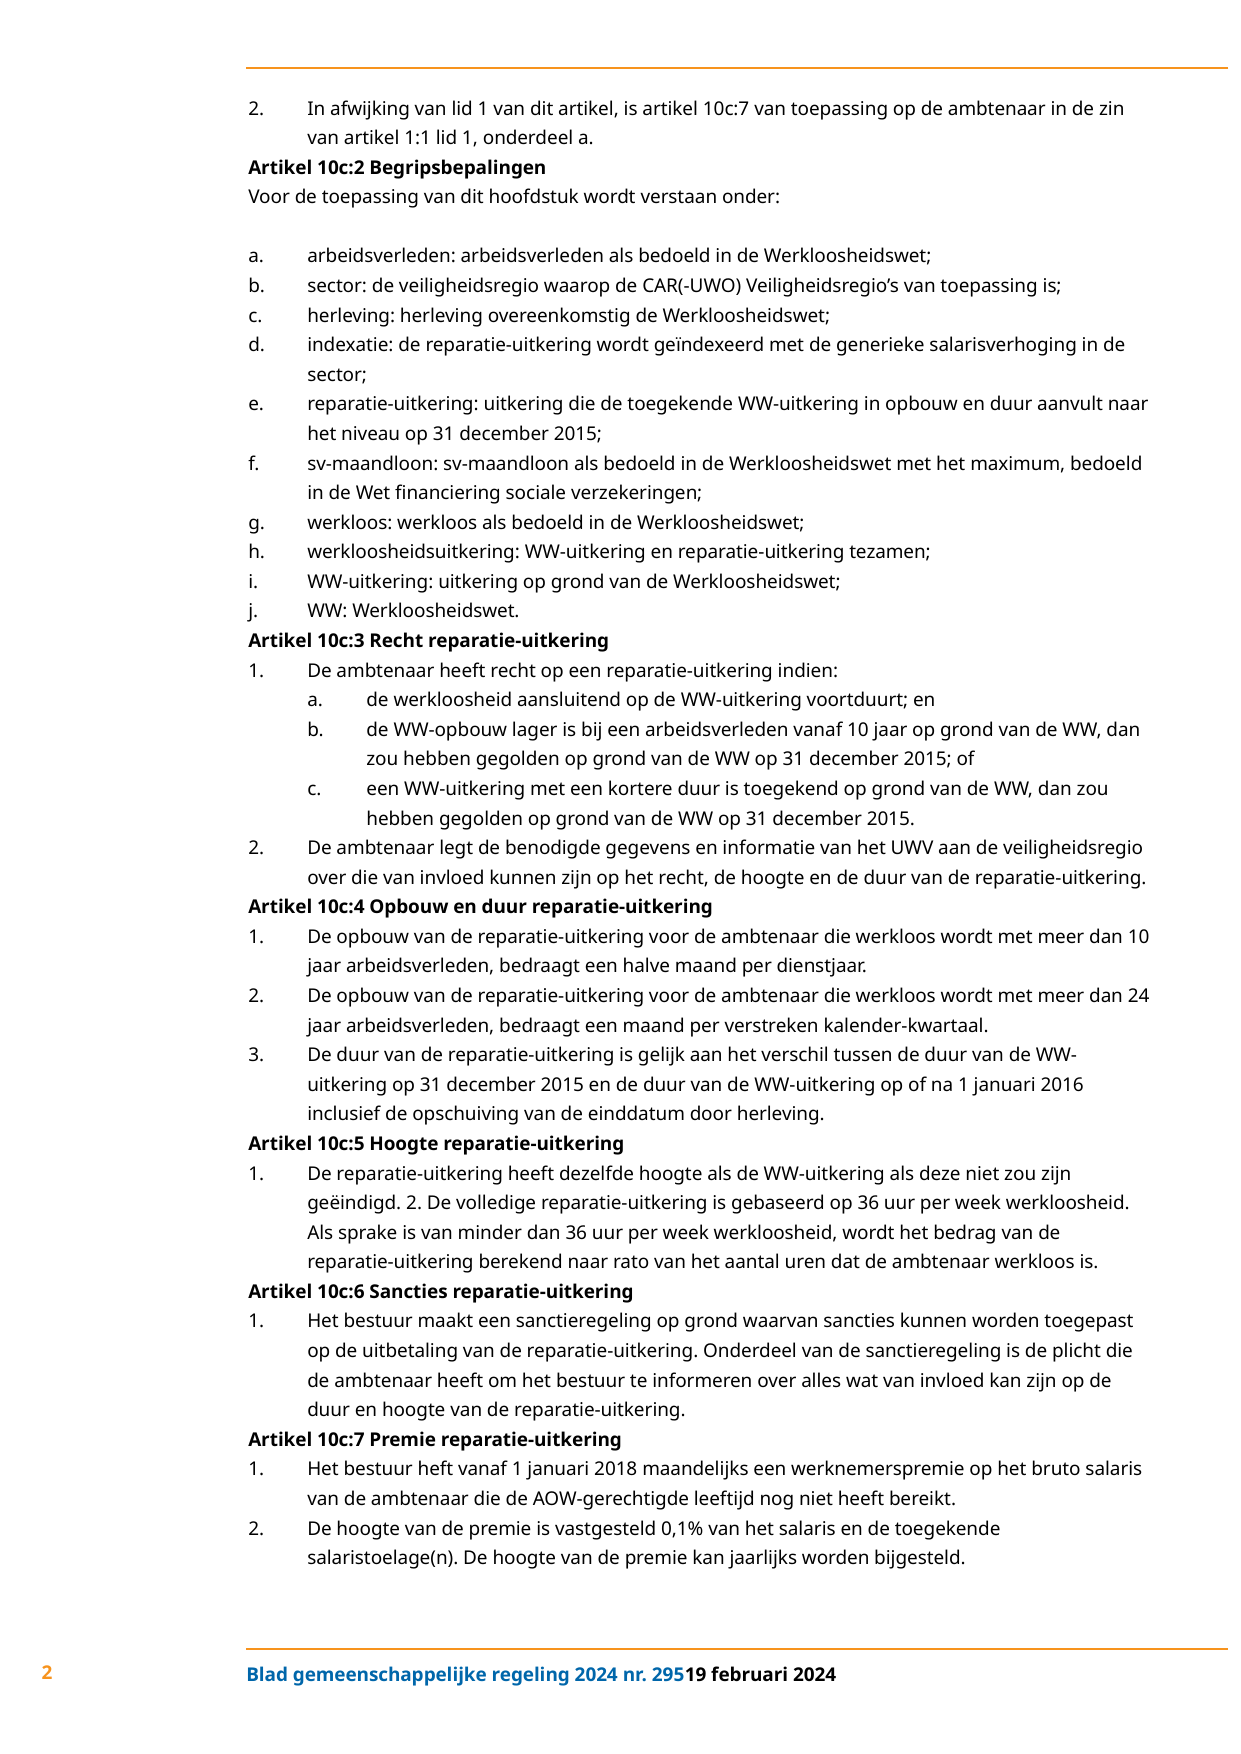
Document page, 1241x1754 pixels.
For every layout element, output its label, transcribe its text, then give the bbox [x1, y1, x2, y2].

list De opbouw van de reparatie-uitkering voor de ambtenaar die werkloos wordt met meer dan 10 jaar arbeidsverleden, bedraagt een halve maand per dienstjaar. [248, 923, 1152, 978]
list werkloos: werkloos als bedoeld in de Werkloosheidswet; [248, 509, 1152, 535]
list WW: Werkloosheidswet. [248, 598, 1152, 623]
list De opbouw van de reparatie-uitkering voor de ambtenaar die werkloos wordt met meer dan 24 jaar arbeidsverleden, bedraagt een maand per verstreken kalender-kwartaal. [248, 982, 1152, 1038]
list de WW-opbouw lager is bij een arbeidsverleden vanaf 10 jaar op grond van de WW, dan zou hebben gegolden op grond van de WW op 31 december 2015; of [307, 716, 1152, 771]
list reparatie-uitkering: uitkering die de toegekende WW-uitkering in opbouw en duur aanvult naar het niveau op 31 december 2015; [248, 391, 1152, 446]
text Artikel 10c:2 Begripsbepalingen [248, 154, 1152, 180]
list indexatie: de reparatie-uitkering wordt geïndexeerd met de generieke salarisverhoging in de sector; [248, 331, 1152, 387]
list een WW-uitkering met een kortere duur is toegekend op grond van de WW, dan zou hebben gegolden op grond van de WW op 31 december 2015. [307, 775, 1152, 831]
list De reparatie-uitkering heeft dezelfde hoogte als de WW-uitkering als deze niet zou zijn geëindigd. 2. De volledige reparatie-uitkering is gebaseerd op 36 uur per week werkloosheid. Als sprake is van minder dan 36 uur per week werkloosheid, wordt het bedrag van de reparatie-uitkering berekend naar rato van het aantal uren dat de ambtenaar werkloos is. [248, 1160, 1152, 1274]
text Voor de toepassing van dit hoofdstuk wordt verstaan onder: [248, 183, 1152, 209]
text Artikel 10c:7 Premie reparatie-uitkering [248, 1426, 1152, 1452]
list De ambtenaar legt de benodigde gegevens en informatie van het UWV aan de veiligheidsregio over die van invloed kunnen zijn op het recht, de hoogte en de duur van de reparatie-uitkering. [248, 834, 1152, 890]
list de werkloosheid aansluitend op de WW-uitkering voortduurt; en [307, 686, 1152, 712]
list In afwijking van lid 1 van dit artikel, is artikel 10c:7 van toepassing op de ambtenaar in de zin van artikel 1:1 lid 1, onderdeel a. [248, 95, 1152, 150]
text Artikel 10c:3 Recht reparatie-uitkering [248, 627, 1152, 653]
list De duur van de reparatie-uitkering is gelijk aan het verschil tussen de duur van de WW-uitkering op 31 december 2015 en de duur van de WW-uitkering op of na 1 januari 2016 inclusief de opschuiving van de einddatum door herleving. [248, 1041, 1152, 1126]
list sector: de veiligheidsregio waarop de CAR(-UWO) Veiligheidsregio’s van toepassing is; [248, 272, 1152, 298]
text Artikel 10c:5 Hoogte reparatie-uitkering [248, 1130, 1152, 1156]
text Artikel 10c:4 Opbouw en duur reparatie-uitkering [248, 893, 1152, 919]
list Het bestuur maakt een sanctieregeling op grond waarvan sancties kunnen worden toegepast op de uitbetaling van de reparatie-uitkering. Onderdeel van de sanctieregeling is de plicht die de ambtenaar heeft om het bestuur te informeren over alles wat van invloed kan zijn op de duur en hoogte van de reparatie-uitkering. [248, 1308, 1152, 1422]
list sv-maandloon: sv-maandloon als bedoeld in de Werkloosheidswet met het maximum, bedoeld in de Wet financiering sociale verzekeringen; [248, 450, 1152, 505]
text Artikel 10c:6 Sancties reparatie-uitkering [248, 1278, 1152, 1304]
list De ambtenaar heeft recht op een reparatie-uitkering indien: [248, 657, 1152, 683]
picture [41, 47, 231, 172]
list De hoogte van de premie is vastgesteld 0,1% van het salaris en de toegekende salaristoelage(n). De hoogte van de premie kan jaarlijks worden bijgesteld. [248, 1515, 1152, 1570]
list WW-uitkering: uitkering op grond van de Werkloosheidswet; [248, 568, 1152, 594]
list werkloosheidsuitkering: WW-uitkering en reparatie-uitkering tezamen; [248, 538, 1152, 564]
list herleving: herleving overeenkomstig de Werkloosheidswet; [248, 302, 1152, 328]
list Het bestuur heft vanaf 1 januari 2018 maandelijks een werknemerspremie op het bruto salaris van de ambtenaar die de AOW-gerechtigde leeftijd nog niet heeft bereikt. [248, 1456, 1152, 1511]
list arbeidsverleden: arbeidsverleden als bedoeld in de Werkloosheidswet; [248, 243, 1152, 268]
